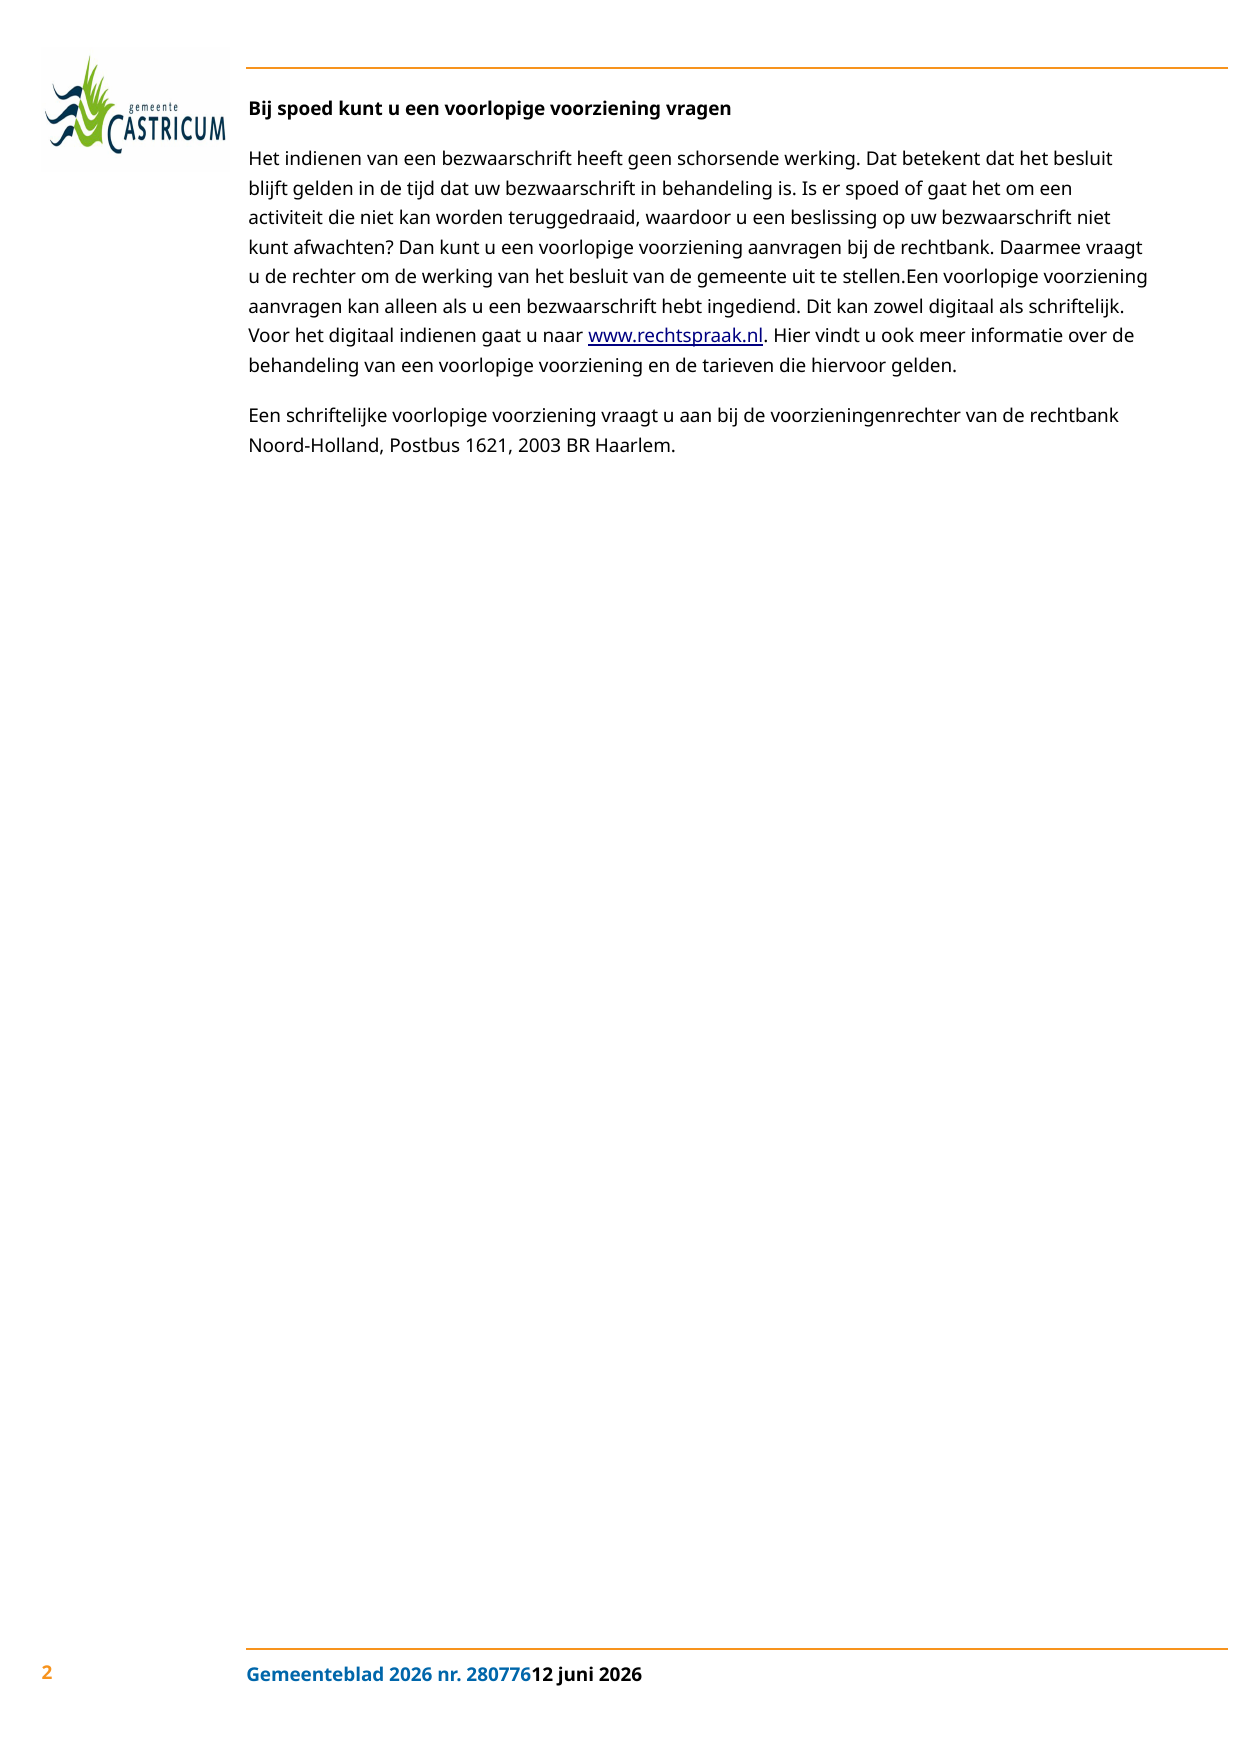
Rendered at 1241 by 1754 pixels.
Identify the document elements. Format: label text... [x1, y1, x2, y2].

text Een schriftelijke voorlopige voorziening vraagt u aan bij de voorzieningenrechter van de rechtbank Noord-Holland, Postbus 1621, 2003 BR Haarlem. [248, 403, 1152, 458]
picture [41, 47, 231, 172]
text Het indienen van een bezwaarschrift heeft geen schorsende werking. Dat betekent dat het besluit blijft gelden in de tijd dat uw bezwaarschrift in behandeling is. Is er spoed of gaat het om een activiteit die niet kan worden teruggedraaid, waardoor u een beslissing op uw bezwaarschrift niet kunt afwachten? Dan kunt u een voorlopige voorziening aanvragen bij de rechtbank. Daarmee vraagt u de rechter om de werking van het besluit van de gemeente uit te stellen.Een voorlopige voorziening aanvragen kan alleen als u een bezwaarschrift hebt ingediend. Dit kan zowel digitaal als schriftelijk. Voor het digitaal indienen gaat u naar www.rechtspraak.nl. Hier vindt u ook meer informatie over de behandeling van een voorlopige voorziening en de tarieven die hiervoor gelden. [248, 145, 1152, 378]
text Bij spoed kunt u een voorlopige voorziening vragen [248, 95, 1152, 121]
